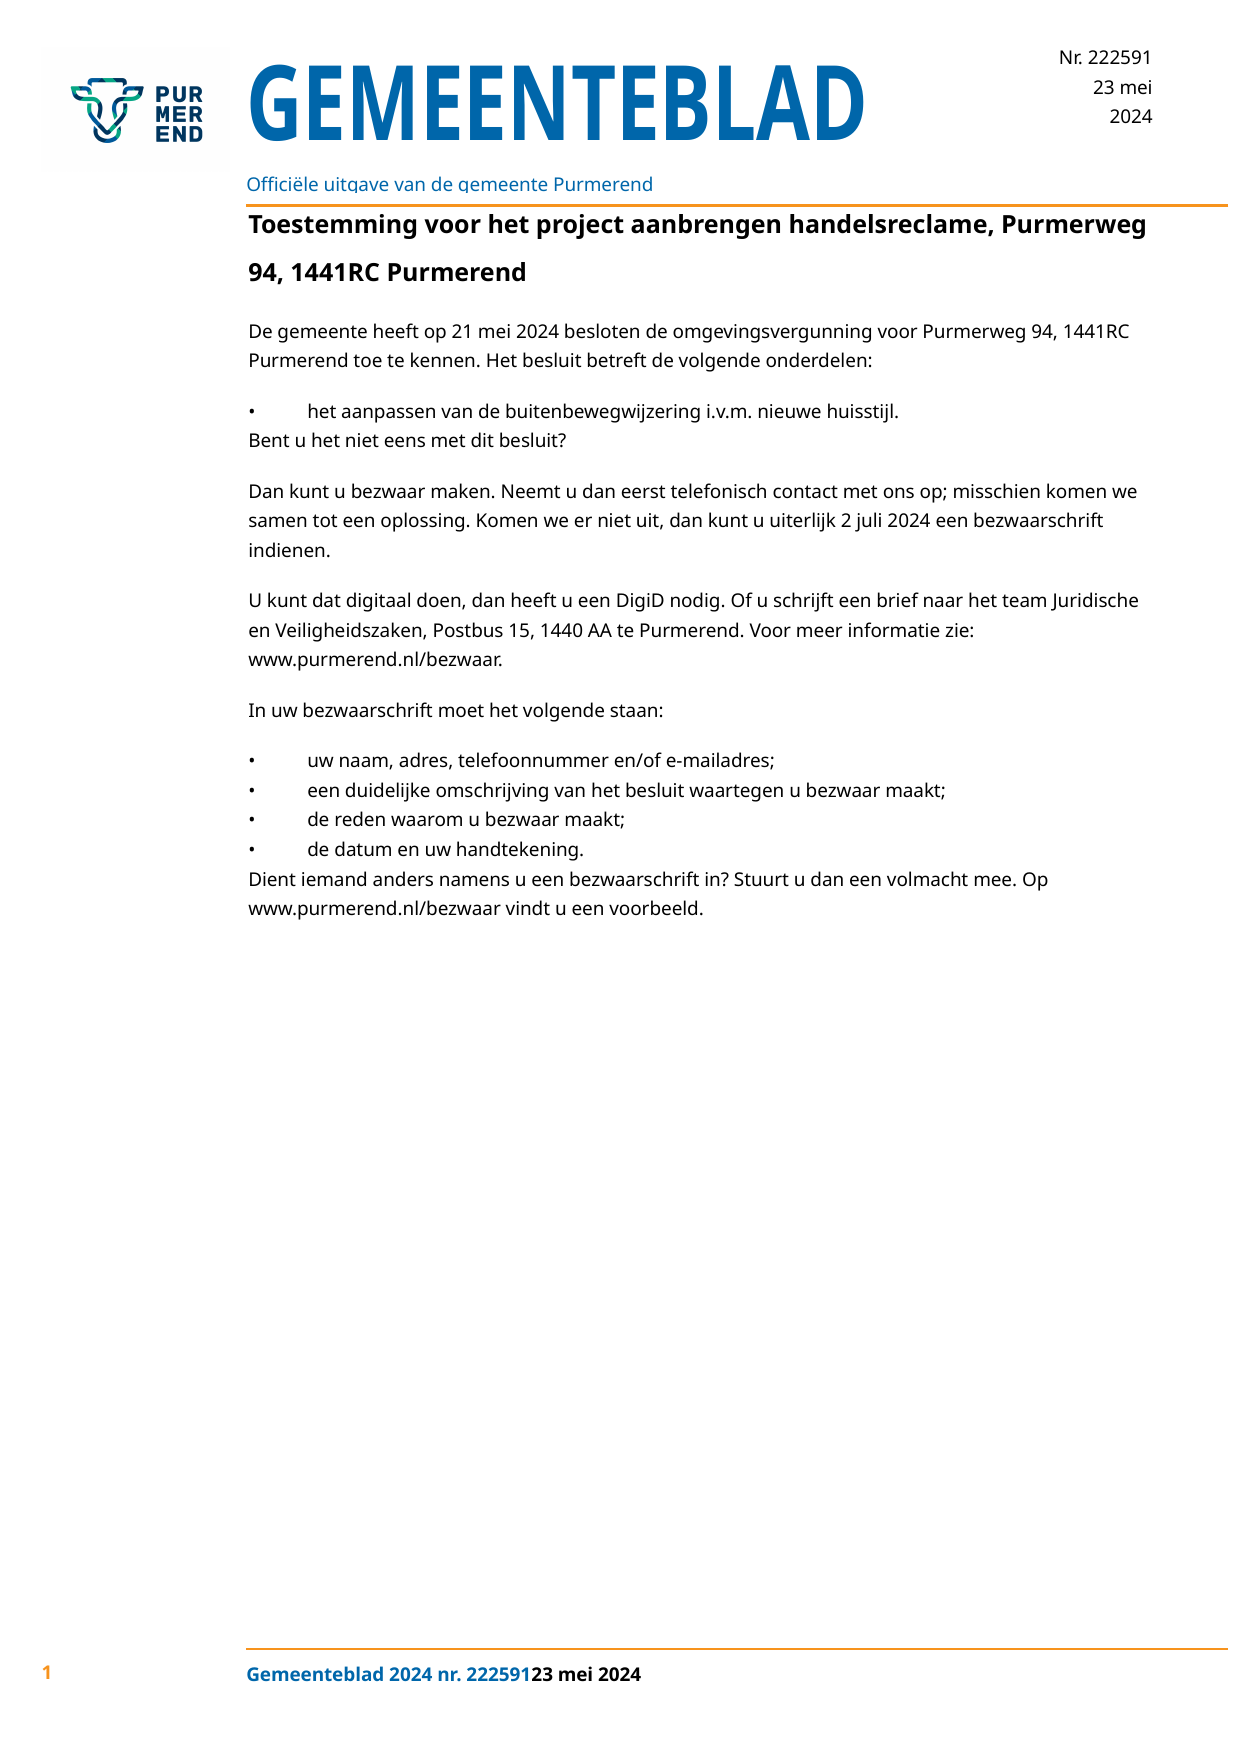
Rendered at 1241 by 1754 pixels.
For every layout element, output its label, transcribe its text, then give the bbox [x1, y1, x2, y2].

list uw naam, adres, telefoonnummer en/of e-mailadres; [248, 747, 1152, 773]
text Dan kunt u bezwaar maken. Neemt u dan eerst telefonisch contact met ons op; misschien komen we samen tot een oplossing. Komen we er niet uit, dan kunt u uiterlijk 2 juli 2024 een bezwaarschrift indienen. [248, 478, 1152, 563]
text De gemeente heeft op 21 mei 2024 besloten de omgevingsvergunning voor Purmerweg 94, 1441RC Purmerend toe te kennen. Het besluit betreft de volgende onderdelen: [248, 318, 1152, 373]
text Dient iemand anders namens u een bezwaarschrift in? Stuurt u dan een volmacht mee. Op www.purmerend.nl/bezwaar vindt u een voorbeeld. [248, 866, 1152, 921]
list de datum en uw handtekening. [248, 836, 1152, 862]
text Bent u het niet eens met dit besluit? [248, 427, 1152, 453]
text U kunt dat digitaal doen, dan heeft u een DigiD nodig. Of u schrijft een brief naar het team Juridische en Veiligheidszaken, Postbus 15, 1440 AA te Purmerend. Voor meer informatie zie: www.purmerend.nl/bezwaar. [248, 587, 1152, 672]
list een duidelijke omschrijving van het besluit waartegen u bezwaar maakt; [248, 777, 1152, 803]
text In uw bezwaarschrift moet het volgende staan: [248, 697, 1152, 723]
text Toestemming voor het project aanbrengen handelsreclame, Purmerweg 94, 1441RC Purmerend [248, 207, 1152, 288]
list de reden waarom u bezwaar maakt; [248, 807, 1152, 832]
list het aanpassen van de buitenbewegwijzering i.v.m. nieuwe huisstijl. [248, 398, 1152, 424]
picture [41, 47, 231, 172]
